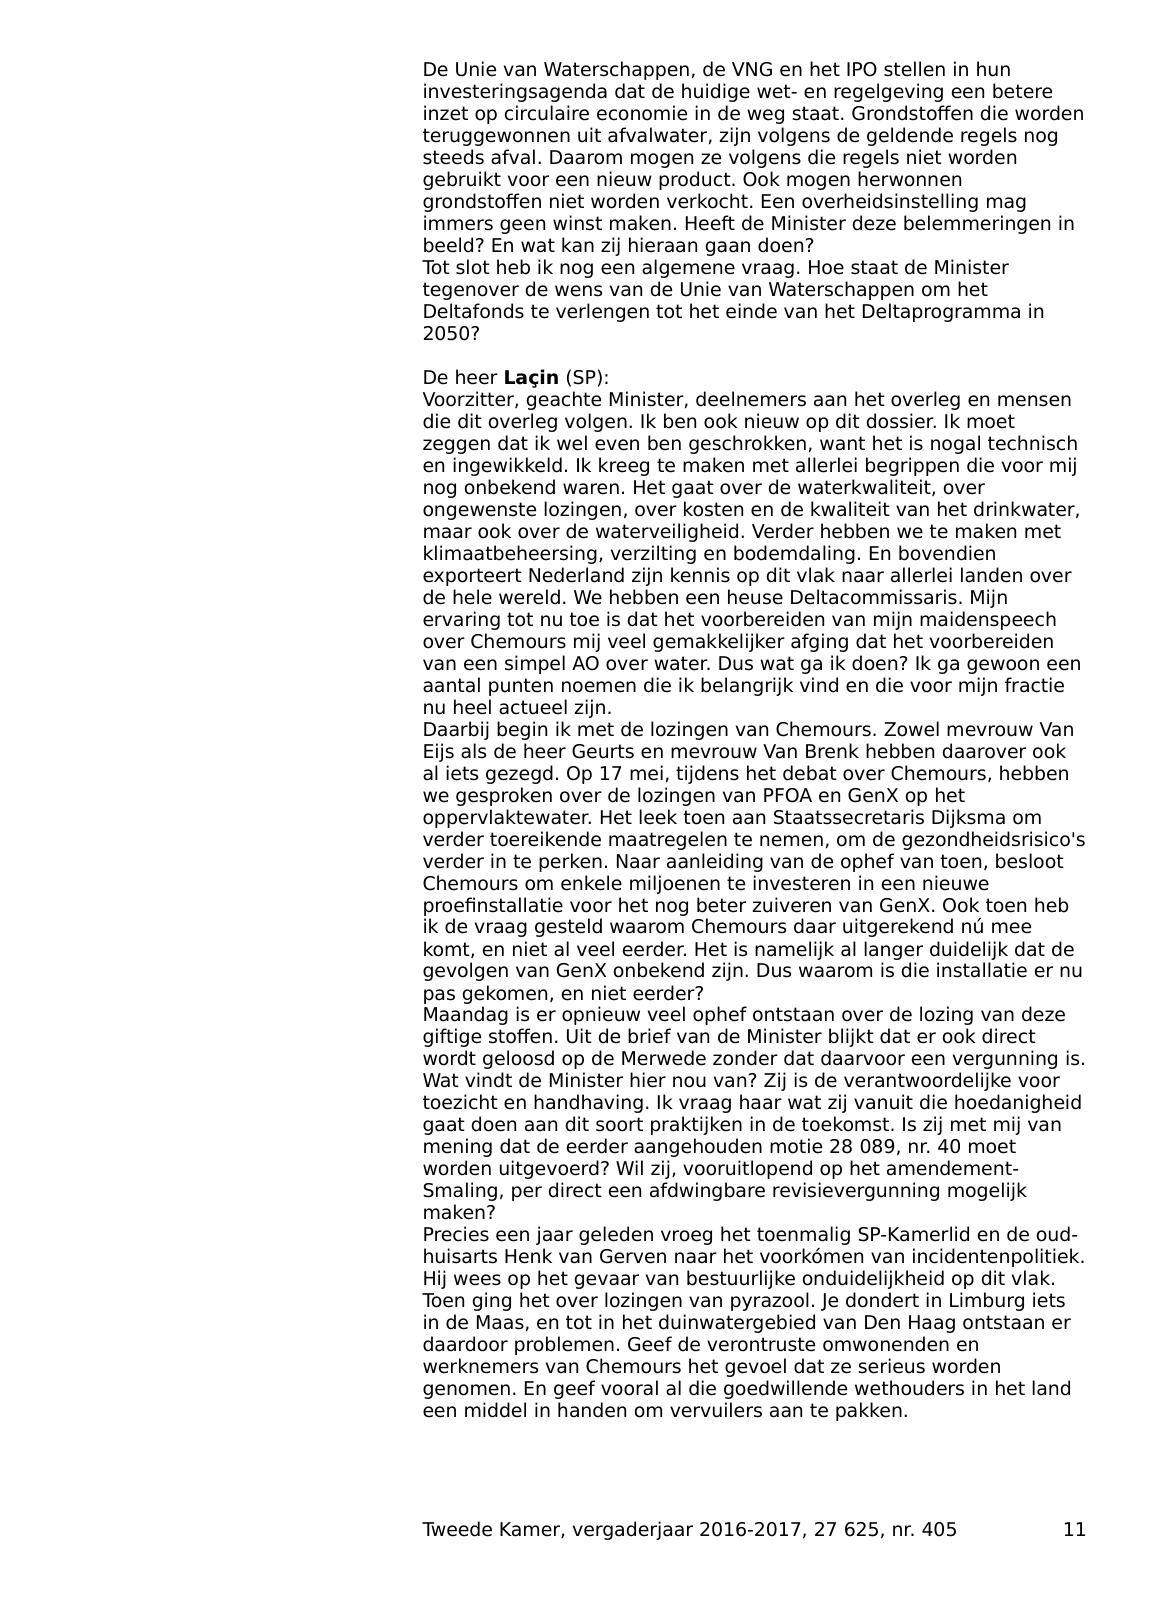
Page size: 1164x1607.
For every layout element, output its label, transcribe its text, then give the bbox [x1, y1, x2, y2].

text Maandag is er opnieuw veel ophef ontstaan over de lozing van deze giftige stoffen. Uit de brief van de Minister blijkt dat er ook direct wordt geloosd op de Merwede zonder dat daarvoor een vergunning is. Wat vindt de Minister hier nou van? Zij is de verantwoordelijke voor toezicht en handhaving. Ik vraag haar wat zij vanuit die hoedanigheid gaat doen aan dit soort praktijken in de toekomst. Is zij met mij van mening dat de eerder aangehouden motie 28 089, nr. 40 moet worden uitgevoerd? Wil zij, vooruitlopend op het amendement-Smaling, per direct een afdwingbare revisievergunning mogelijk maken? [422, 1004, 1087, 1224]
text Voorzitter, geachte Minister, deelnemers aan het overleg en mensen die dit overleg volgen. Ik ben ook nieuw op dit dossier. Ik moet zeggen dat ik wel even ben geschrokken, want het is nogal technisch en ingewikkeld. Ik kreeg te maken met allerlei begrippen die voor mij nog onbekend waren. Het gaat over de waterkwaliteit, over ongewenste lozingen, over kosten en de kwaliteit van het drinkwater, maar ook over de waterveiligheid. Verder hebben we te maken met klimaatbeheersing, verzilting en bodemdaling. En bovendien exporteert Nederland zijn kennis op dit vlak naar allerlei landen over de hele wereld. We hebben een heuse Deltacommissaris. Mijn ervaring tot nu toe is dat het voorbereiden van mijn maidenspeech over Chemours mij veel gemakkelijker afging dat het voorbereiden van een simpel AO over water. Dus wat ga ik doen? Ik ga gewoon een aantal punten noemen die ik belangrijk vind en die voor mijn fractie nu heel actueel zijn. [422, 389, 1087, 719]
text Daarbij begin ik met de lozingen van Chemours. Zowel mevrouw Van Eijs als de heer Geurts en mevrouw Van Brenk hebben daarover ook al iets gezegd. Op 17 mei, tijdens het debat over Chemours, hebben we gesproken over de lozingen van PFOA en GenX op het oppervlaktewater. Het leek toen aan Staatssecretaris Dijksma om verder toereikende maatregelen te nemen, om de gezondheidsrisico's verder in te perken. Naar aanleiding van de ophef van toen, besloot Chemours om enkele miljoenen te investeren in een nieuwe proefinstallatie voor het nog beter zuiveren van GenX. Ook toen heb ik de vraag gesteld waarom Chemours daar uitgerekend nú mee komt, en niet al veel eerder. Het is namelijk al langer duidelijk dat de gevolgen van GenX onbekend zijn. Dus waarom is die installatie er nu pas gekomen, en niet eerder? [422, 719, 1087, 1004]
text De Unie van Waterschappen, de VNG en het IPO stellen in hun investeringsagenda dat de huidige wet- en regelgeving een betere inzet op circulaire economie in de weg staat. Grondstoffen die worden teruggewonnen uit afvalwater, zijn volgens de geldende regels nog steeds afval. Daarom mogen ze volgens die regels niet worden gebruikt voor een nieuw product. Ook mogen herwonnen grondstoffen niet worden verkocht. Een overheidsinstelling mag immers geen winst maken. Heeft de Minister deze belemmeringen in beeld? En wat kan zij hieraan gaan doen? [422, 59, 1087, 257]
text Tot slot heb ik nog een algemene vraag. Hoe staat de Minister tegenover de wens van de Unie van Waterschappen om het Deltafonds te verlengen tot het einde van het Deltaprogramma in 2050? [422, 257, 1087, 345]
text Precies een jaar geleden vroeg het toenmalig SP-Kamerlid en de oud-huisarts Henk van Gerven naar het voorkómen van incidentenpolitiek. Hij wees op het gevaar van bestuurlijke onduidelijkheid op dit vlak. Toen ging het over lozingen van pyrazool. Je dondert in Limburg iets in de Maas, en tot in het duinwatergebied van Den Haag ontstaan er daardoor problemen. Geef de verontruste omwonenden en werknemers van Chemours het gevoel dat ze serieus worden genomen. En geef vooral al die goedwillende wethouders in het land een middel in handen om vervuilers aan te pakken. [422, 1224, 1087, 1422]
text De heer Laçin (SP): [422, 367, 1087, 389]
